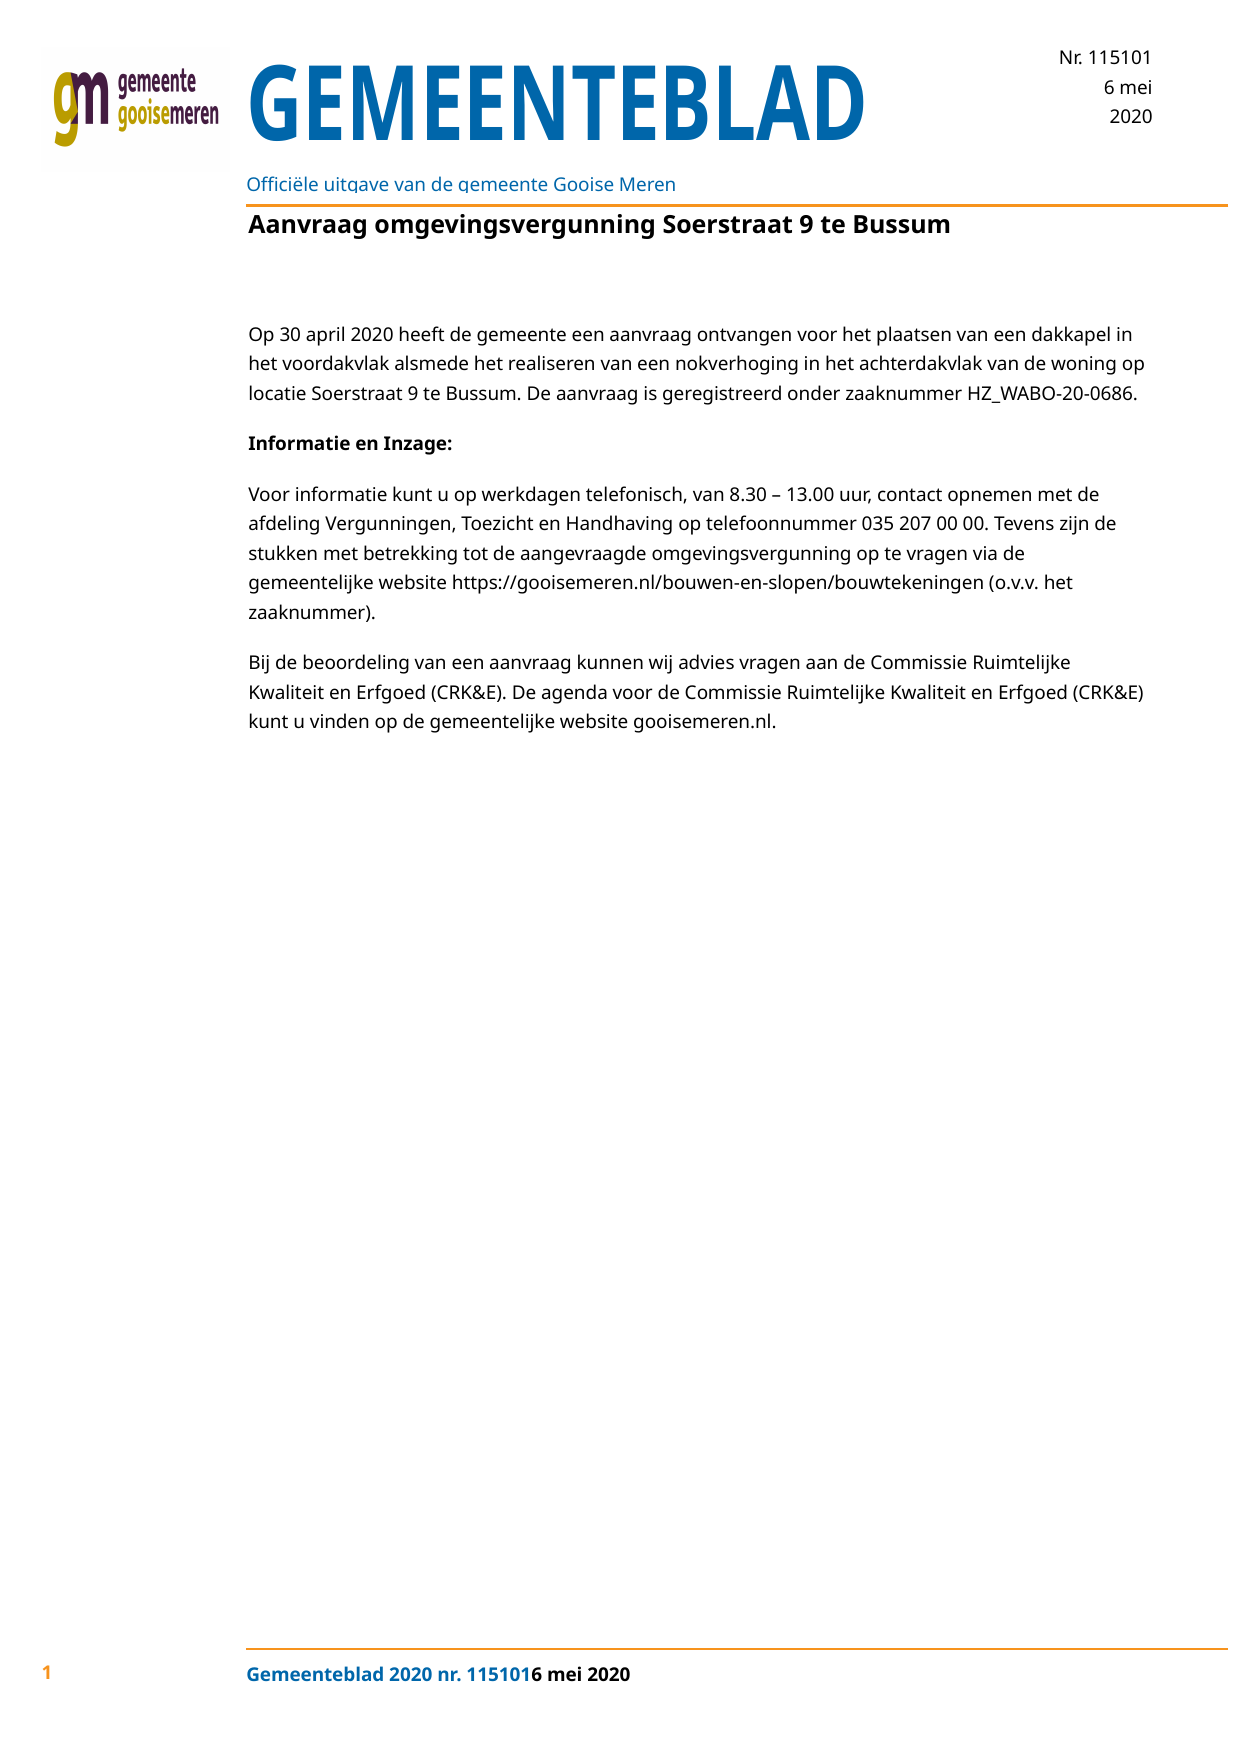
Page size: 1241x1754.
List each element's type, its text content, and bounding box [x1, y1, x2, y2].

text Aanvraag omgevingsvergunning Soerstraat 9 te Bussum [248, 207, 1152, 241]
picture [41, 47, 231, 172]
text Informatie en Inzage: [248, 430, 1152, 456]
text Bij de beoordeling van een aanvraag kunnen wij advies vragen aan de Commissie Ruimtelijke Kwaliteit en Erfgoed (CRK&E). De agenda voor de Commissie Ruimtelijke Kwaliteit en Erfgoed (CRK&E) kunt u vinden op de gemeentelijke website gooisemeren.nl. [248, 649, 1152, 734]
text Voor informatie kunt u op werkdagen telefonisch, van 8.30 – 13.00 uur, contact opnemen met de afdeling Vergunningen, Toezicht en Handhaving op telefoonnummer 035 207 00 00. Tevens zijn de stukken met betrekking tot de aangevraagde omgevingsvergunning op te vragen via de gemeentelijke website https://gooisemeren.nl/bouwen-en-slopen/bouwtekeningen (o.v.v. het zaaknummer). [248, 481, 1152, 625]
text Op 30 april 2020 heeft de gemeente een aanvraag ontvangen voor het plaatsen van een dakkapel in het voordakvlak alsmede het realiseren van een nokverhoging in het achterdakvlak van de woning op locatie Soerstraat 9 te Bussum. De aanvraag is geregistreerd onder zaaknummer HZ_WABO-20-0686. [248, 321, 1152, 406]
